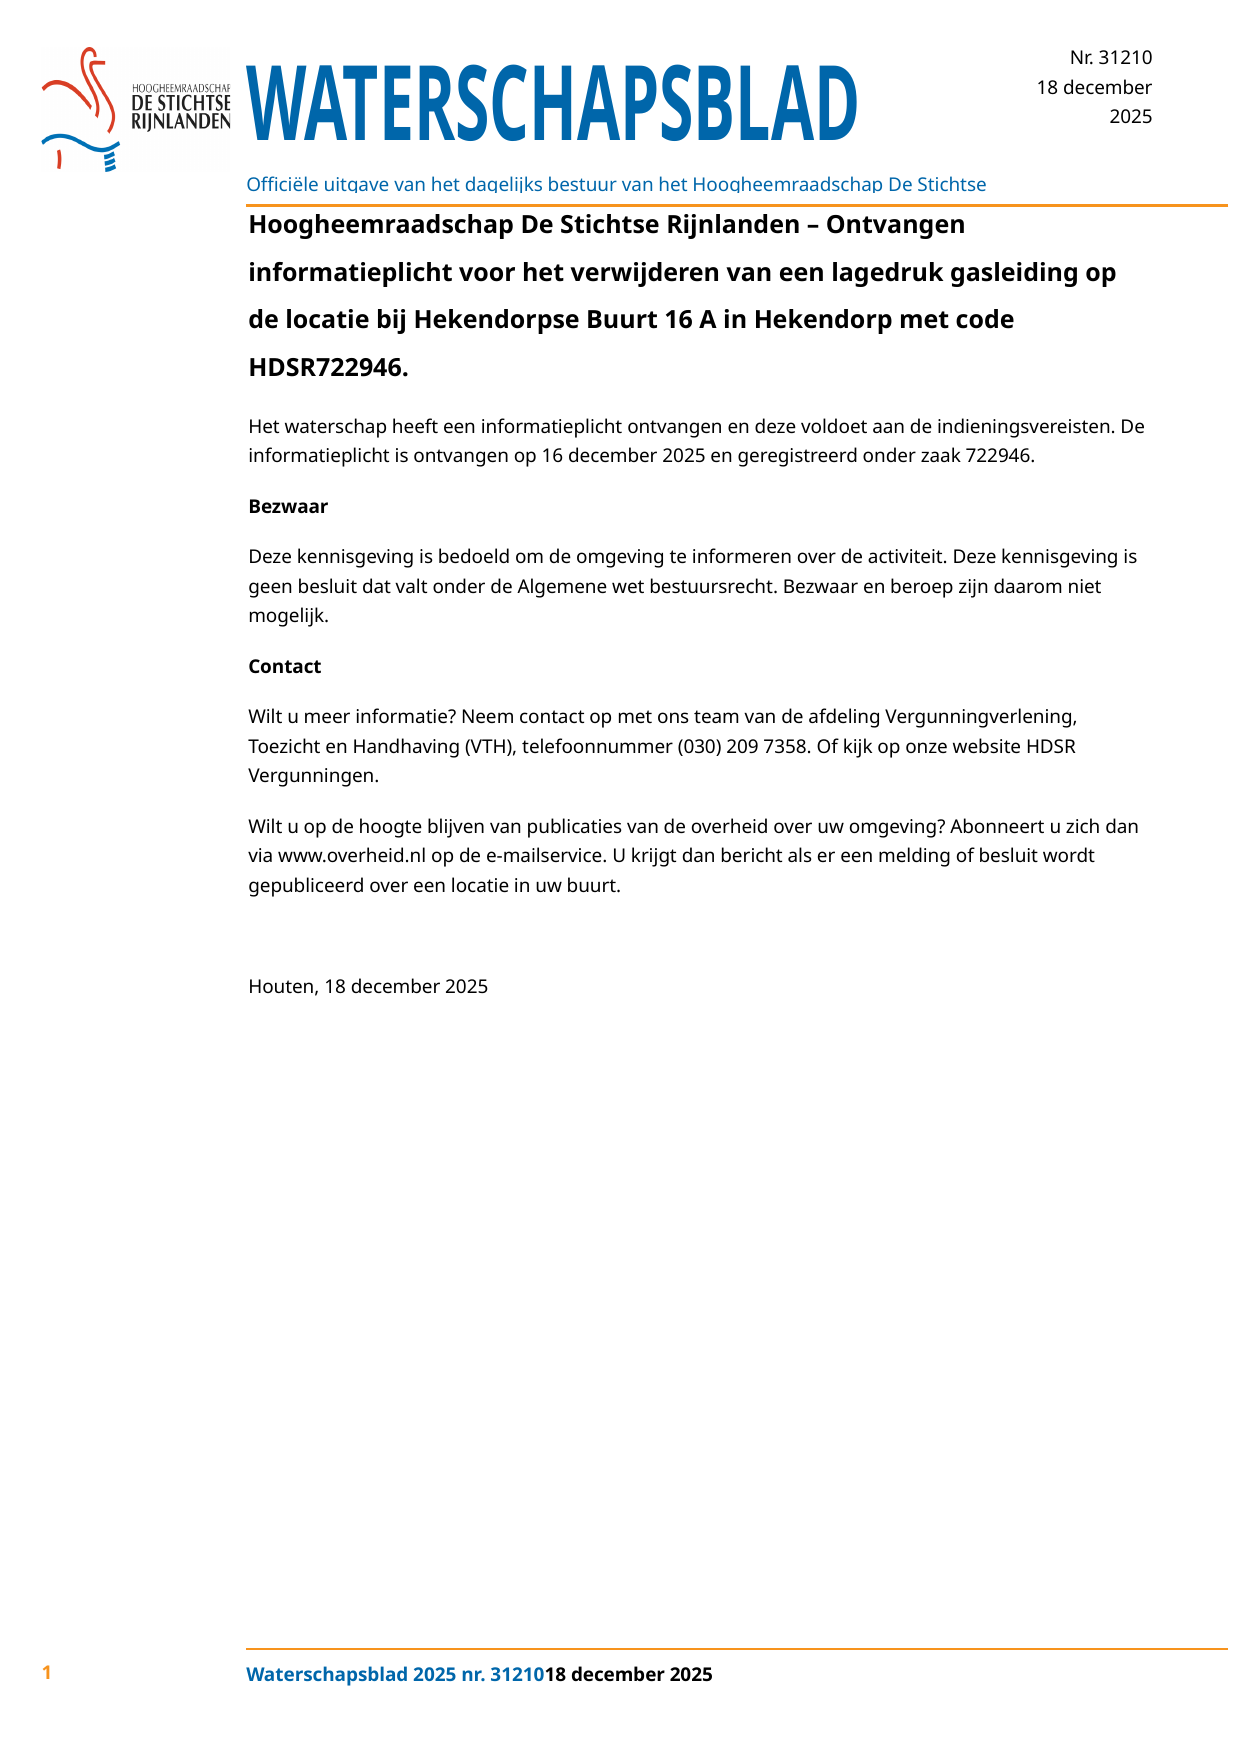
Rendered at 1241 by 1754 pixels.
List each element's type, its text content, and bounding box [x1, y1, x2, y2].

text Bezwaar [248, 493, 1152, 519]
text Wilt u op de hoogte blijven van publicaties van de overheid over uw omgeving? Abonneert u zich dan via www.overheid.nl op de e-mailservice. U krijgt dan bericht als er een melding of besluit wordt gepubliceerd over een locatie in uw buurt. [248, 813, 1152, 898]
picture [41, 47, 231, 172]
text Houten, 18 december 2025 [248, 973, 1152, 999]
text Contact [248, 653, 1152, 679]
text Hoogheemraadschap De Stichtse Rijnlanden – Ontvangen informatieplicht voor het verwijderen van een lagedruk gasleiding op de locatie bij Hekendorpse Buurt 16 A in Hekendorp met code HDSR722946. [248, 207, 1152, 384]
text Deze kennisgeving is bedoeld om de omgeving te informeren over de activiteit. Deze kennisgeving is geen besluit dat valt onder de Algemene wet bestuursrecht. Bezwaar en beroep zijn daarom niet mogelijk. [248, 543, 1152, 628]
text Het waterschap heeft een informatieplicht ontvangen en deze voldoet aan de indieningsvereisten. De informatieplicht is ontvangen op 16 december 2025 en geregistreerd onder zaak 722946. [248, 413, 1152, 468]
text Wilt u meer informatie? Neem contact op met ons team van de afdeling Vergunningverlening, Toezicht en Handhaving (VTH), telefoonnummer (030) 209 7358. Of kijk op onze website HDSR Vergunningen. [248, 703, 1152, 788]
